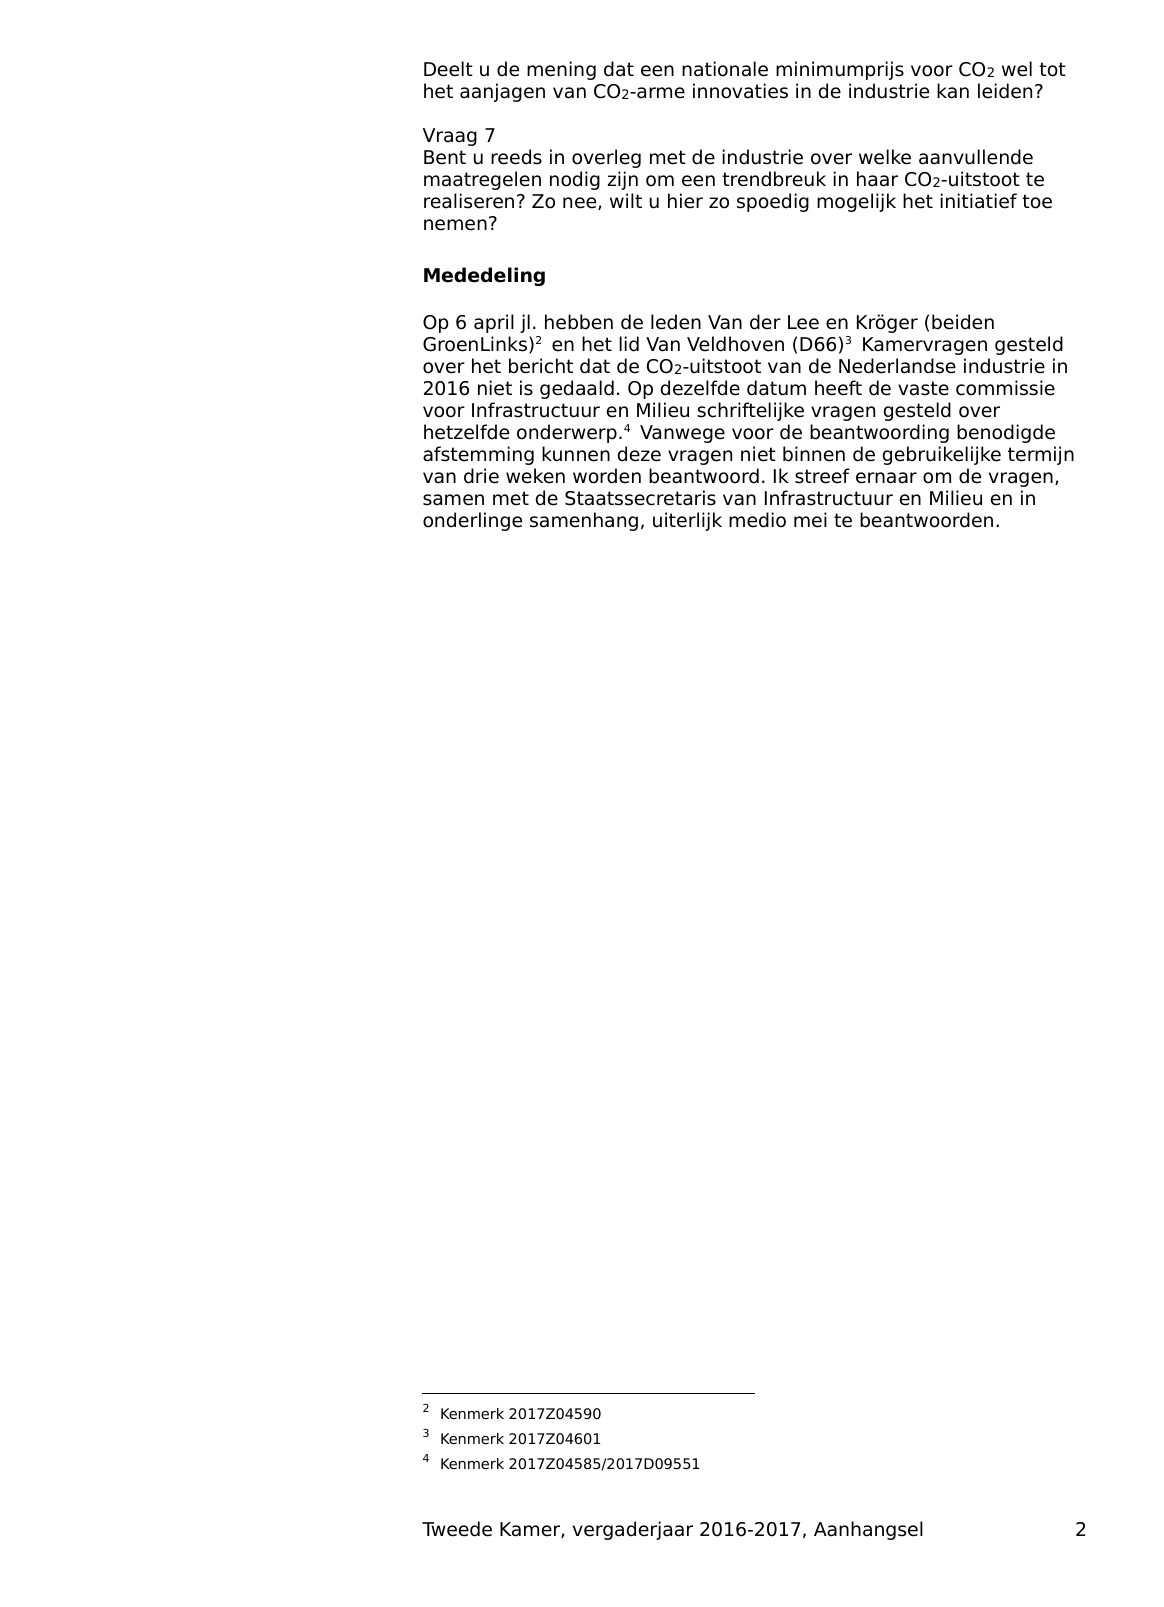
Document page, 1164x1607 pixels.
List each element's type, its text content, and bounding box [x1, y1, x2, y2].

text Bent u reeds in overleg met de industrie over welke aanvullende maatregelen nodig zijn om een trendbreuk in haar CO2-uitstoot te realiseren? Zo nee, wilt u hier zo spoedig mogelijk het initiatief toe nemen? [422, 147, 1087, 235]
text Vraag 7 [422, 125, 1087, 147]
text Kenmerk 2017Z04585/2017D09551 [422, 1452, 1087, 1474]
text Kenmerk 2017Z04601 [422, 1427, 1087, 1449]
text Deelt u de mening dat een nationale minimumprijs voor CO2 wel tot het aanjagen van CO2-arme innovaties in de industrie kan leiden? [422, 59, 1087, 103]
text Op 6 april jl. hebben de leden Van der Lee en Kröger (beiden GroenLinks) en het lid Van Veldhoven (D66) Kamervragen gesteld over het bericht dat de CO2-uitstoot van de Nederlandse industrie in 2016 niet is gedaald. Op dezelfde datum heeft de vaste commissie voor Infrastructuur en Milieu schriftelijke vragen gesteld over hetzelfde onderwerp. Vanwege voor de beantwoording benodigde afstemming kunnen deze vragen niet binnen de gebruikelijke termijn van drie weken worden beantwoord. Ik streef ernaar om de vragen, samen met de Staatssecretaris van Infrastructuur en Milieu en in onderlinge samenhang, uiterlijk medio mei te beantwoorden. [422, 312, 1087, 532]
text Kenmerk 2017Z04590 [422, 1402, 1087, 1424]
subtitle Mededeling [422, 265, 1087, 287]
